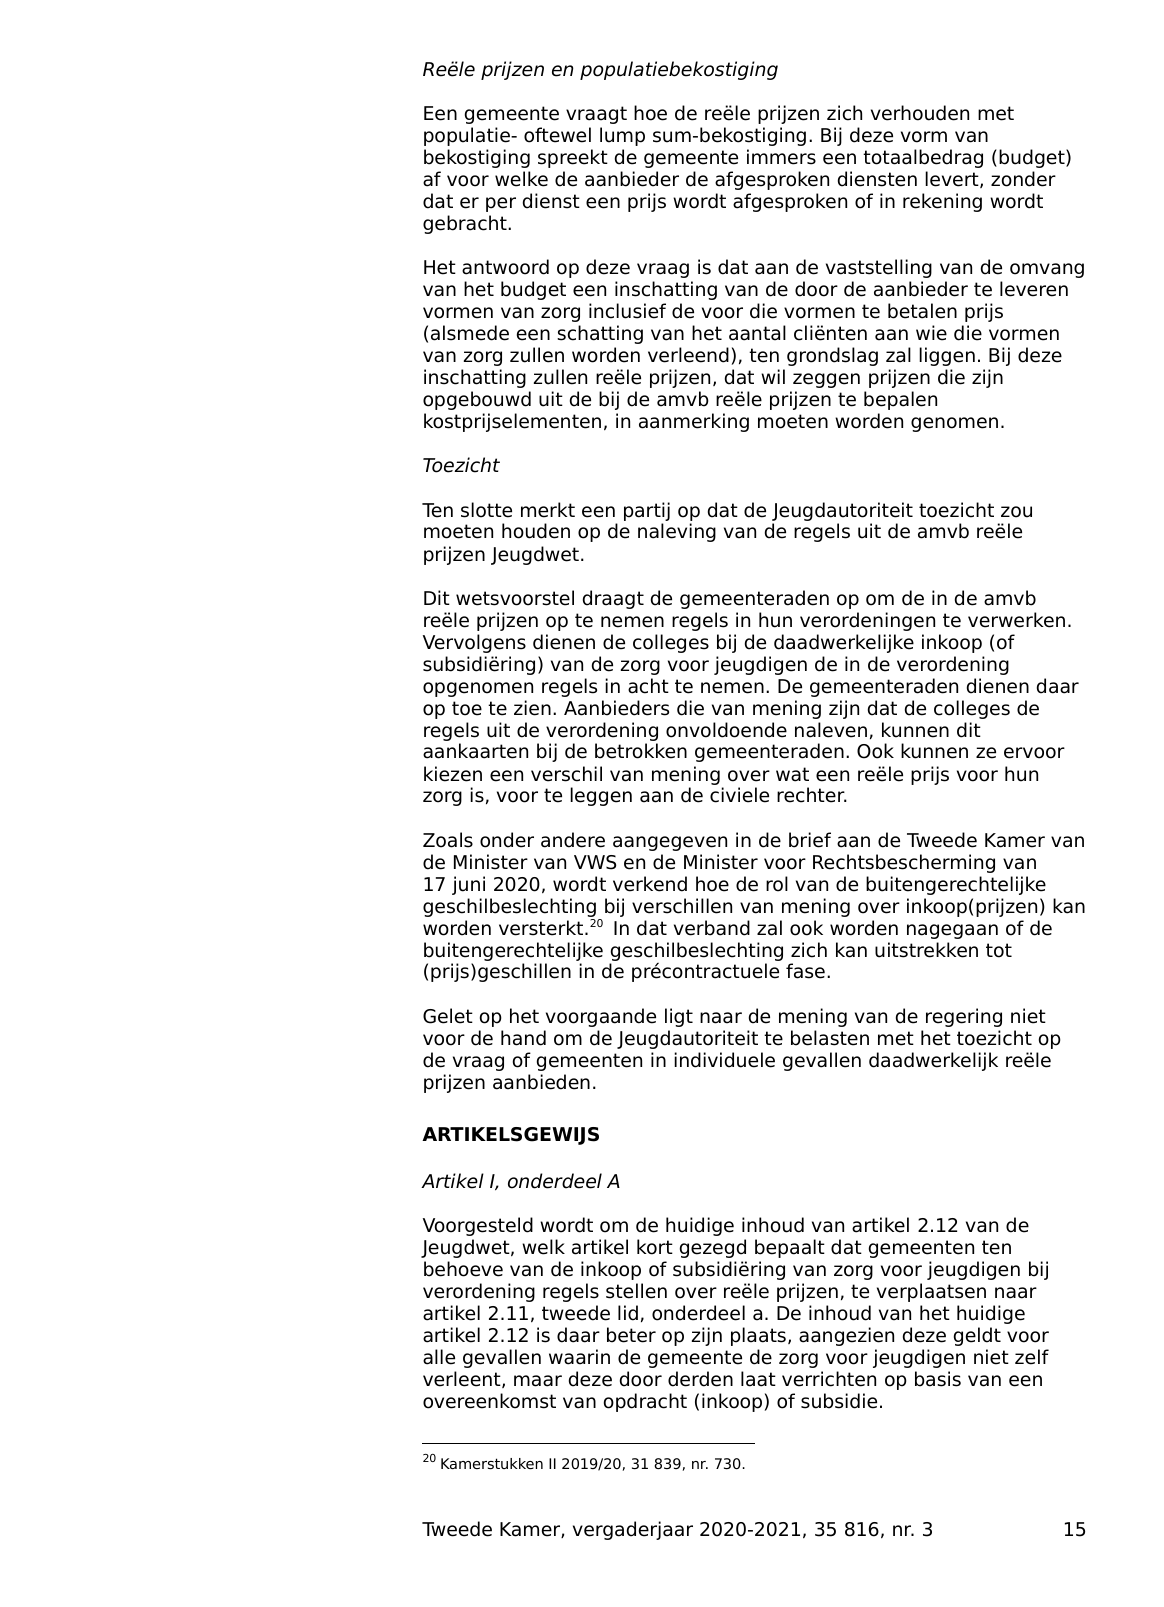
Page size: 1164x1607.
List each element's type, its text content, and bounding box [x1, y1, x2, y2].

subtitle Reële prijzen en populatiebekostiging [422, 59, 1087, 81]
text Ten slotte merkt een partij op dat de Jeugdautoriteit toezicht zou moeten houden op de naleving van de regels uit de amvb reële prijzen Jeugdwet. [422, 499, 1087, 565]
text Kamerstukken II 2019/20, 31 839, nr. 730. [422, 1452, 1087, 1474]
text Een gemeente vraagt hoe de reële prijzen zich verhouden met populatie- oftewel lump sum-bekostiging. Bij deze vorm van bekostiging spreekt de gemeente immers een totaalbedrag (budget) af voor welke de aanbieder de afgesproken diensten levert, zonder dat er per dienst een prijs wordt afgesproken of in rekening wordt gebracht. [422, 103, 1087, 235]
subtitle ARTIKELSGEWIJS [422, 1123, 1087, 1146]
text Voorgesteld wordt om de huidige inhoud van artikel 2.12 van de Jeugdwet, welk artikel kort gezegd bepaalt dat gemeenten ten behoeve van de inkoop of subsidiëring van zorg voor jeugdigen bij verordening regels stellen over reële prijzen, te verplaatsen naar artikel 2.11, tweede lid, onderdeel a. De inhoud van het huidige artikel 2.12 is daar beter op zijn plaats, aangezien deze geldt voor alle gevallen waarin de gemeente de zorg voor jeugdigen niet zelf verleent, maar deze door derden laat verrichten op basis van een overeenkomst van opdracht (inkoop) of subsidie. [422, 1215, 1087, 1412]
text Dit wetsvoorstel draagt de gemeenteraden op om de in de amvb reële prijzen op te nemen regels in hun verordeningen te verwerken. Vervolgens dienen de colleges bij de daadwerkelijke inkoop (of subsidiëring) van de zorg voor jeugdigen de in de verordening opgenomen regels in acht te nemen. De gemeenteraden dienen daar op toe te zien. Aanbieders die van mening zijn dat de colleges de regels uit de verordening onvoldoende naleven, kunnen dit aankaarten bij de betrokken gemeenteraden. Ook kunnen ze ervoor kiezen een verschil van mening over wat een reële prijs voor hun zorg is, voor te leggen aan de civiele rechter. [422, 588, 1087, 807]
text Het antwoord op deze vraag is dat aan de vaststelling van de omvang van het budget een inschatting van de door de aanbieder te leveren vormen van zorg inclusief de voor die vormen te betalen prijs (alsmede een schatting van het aantal cliënten aan wie die vormen van zorg zullen worden verleend), ten grondslag zal liggen. Bij deze inschatting zullen reële prijzen, dat wil zeggen prijzen die zijn opgebouwd uit de bij de amvb reële prijzen te bepalen kostprijselementen, in aanmerking moeten worden genomen. [422, 257, 1087, 433]
text Zoals onder andere aangegeven in de brief aan de Tweede Kamer van de Minister van VWS en de Minister voor Rechtsbescherming van 17 juni 2020, wordt verkend hoe de rol van de buitengerechtelijke geschilbeslechting bij verschillen van mening over inkoop(prijzen) kan worden versterkt. In dat verband zal ook worden nagegaan of de buitengerechtelijke geschilbeslechting zich kan uitstrekken tot (prijs)geschillen in de précontractuele fase. [422, 829, 1087, 983]
subtitle Artikel I, onderdeel A [422, 1171, 1087, 1192]
text Gelet op het voorgaande ligt naar de mening van de regering niet voor de hand om de Jeugdautoriteit te belasten met het toezicht op de vraag of gemeenten in individuele gevallen daadwerkelijk reële prijzen aanbieden. [422, 1006, 1087, 1093]
subtitle Toezicht [422, 455, 1087, 477]
